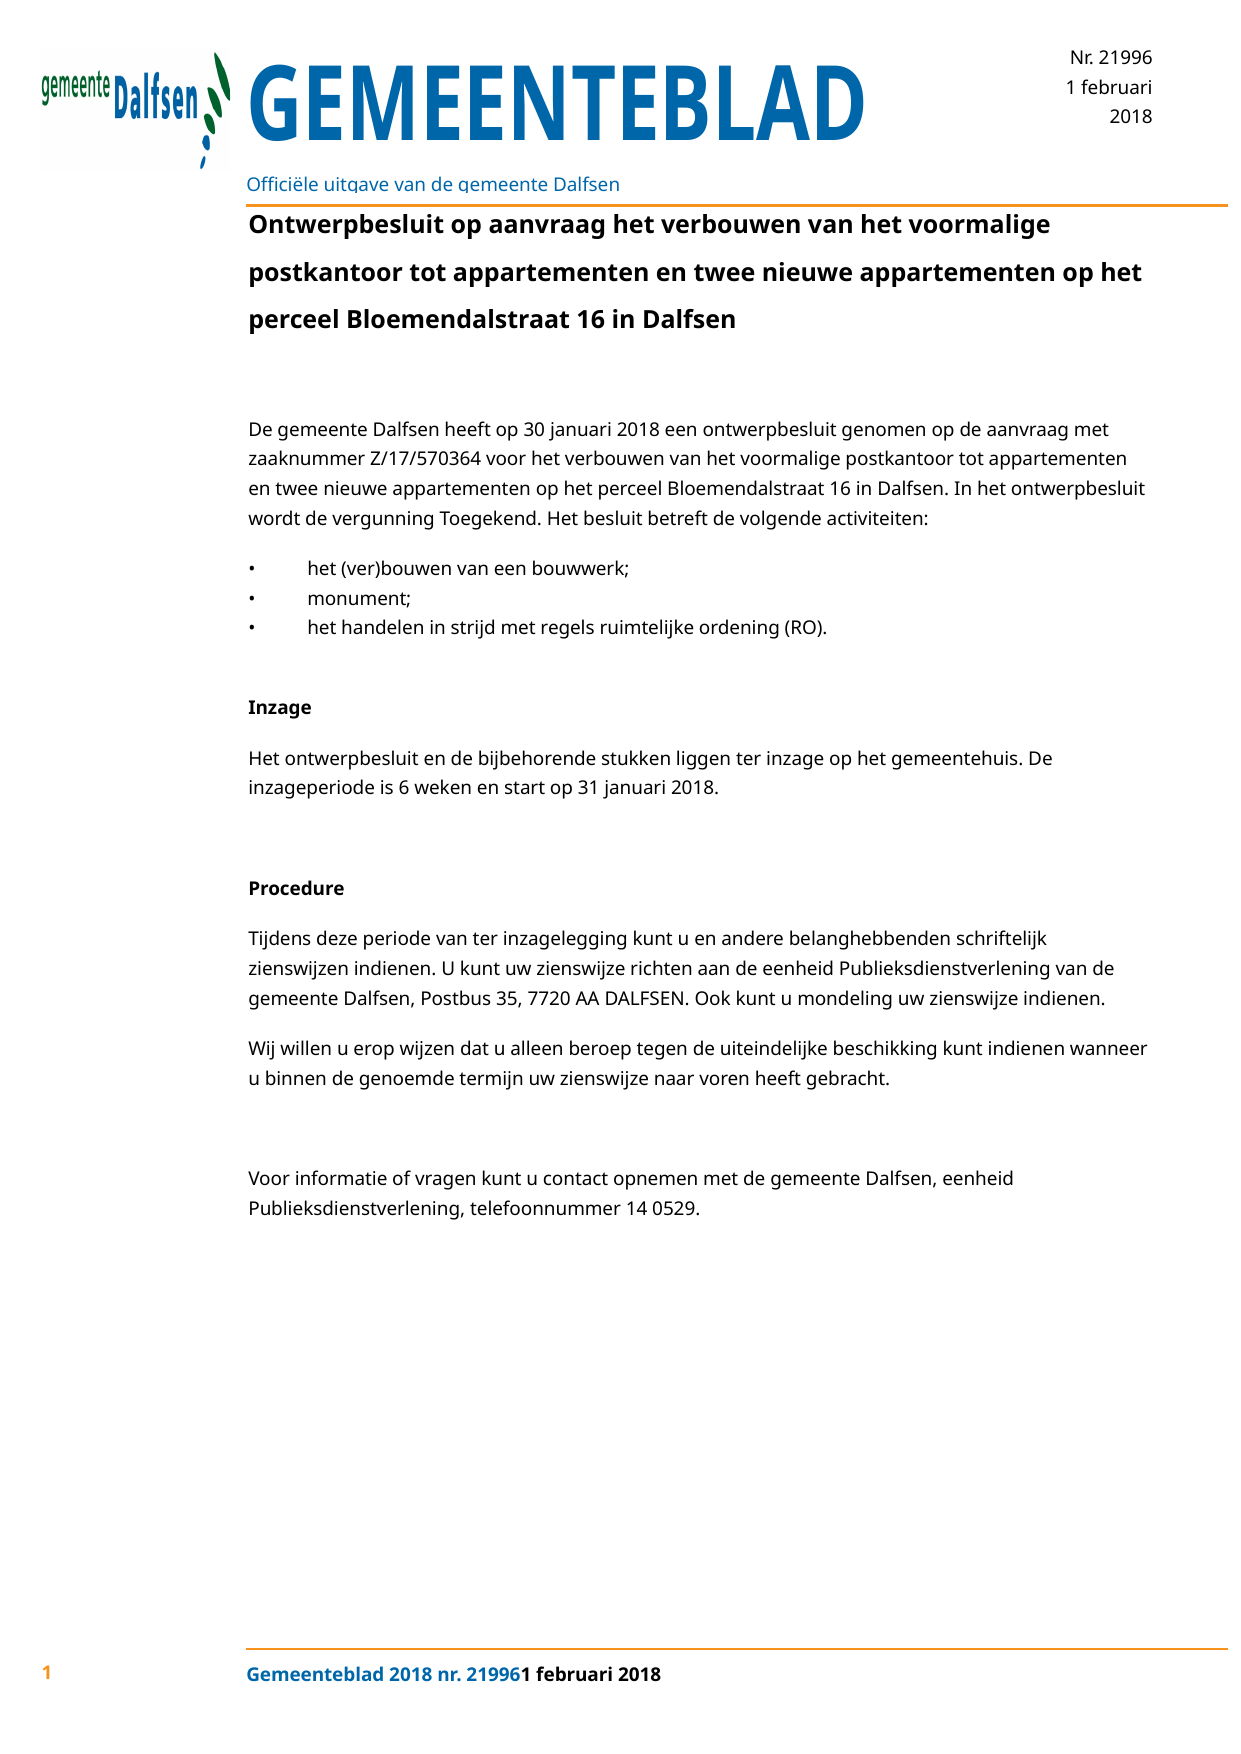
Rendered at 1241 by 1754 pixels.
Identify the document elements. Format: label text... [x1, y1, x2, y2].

text Ontwerpbesluit op aanvraag het verbouwen van het voormalige postkantoor tot appartementen en twee nieuwe appartementen op het perceel Bloemendalstraat 16 in Dalfsen [248, 207, 1152, 336]
picture [41, 47, 231, 172]
text Tijdens deze periode van ter inzagelegging kunt u en andere belanghebbenden schriftelijk zienswijzen indienen. U kunt uw zienswijze richten aan de eenheid Publieksdienstverlening van de gemeente Dalfsen, Postbus 35, 7720 AA DALFSEN. Ook kunt u mondeling uw zienswijze indienen. [248, 926, 1152, 1010]
text Wij willen u erop wijzen dat u alleen beroep tegen de uiteindelijke beschikking kunt indienen wanneer u binnen de genoemde termijn uw zienswijze naar voren heeft gebracht. [248, 1035, 1152, 1090]
text Het ontwerpbesluit en de bijbehorende stukken liggen ter inzage op het gemeentehuis. De inzageperiode is 6 weken en start op 31 januari 2018. [248, 745, 1152, 800]
text Voor informatie of vragen kunt u contact opnemen met de gemeente Dalfsen, eenheid Publieksdienstverlening, telefoonnummer 14 0529. [248, 1166, 1152, 1221]
text Inzage [248, 694, 1152, 720]
list het (ver)bouwen van een bouwwerk; [248, 555, 1152, 581]
text De gemeente Dalfsen heeft op 30 januari 2018 een ontwerpbesluit genomen op de aanvraag met zaaknummer Z/17/570364 voor het verbouwen van het voormalige postkantoor tot appartementen en twee nieuwe appartementen op het perceel Bloemendalstraat 16 in Dalfsen. In het ontwerpbesluit wordt de vergunning Toegekend. Het besluit betreft de volgende activiteiten: [248, 416, 1152, 530]
list het handelen in strijd met regels ruimtelijke ordening (RO). [248, 614, 1152, 640]
text Procedure [248, 875, 1152, 901]
list monument; [248, 585, 1152, 610]
